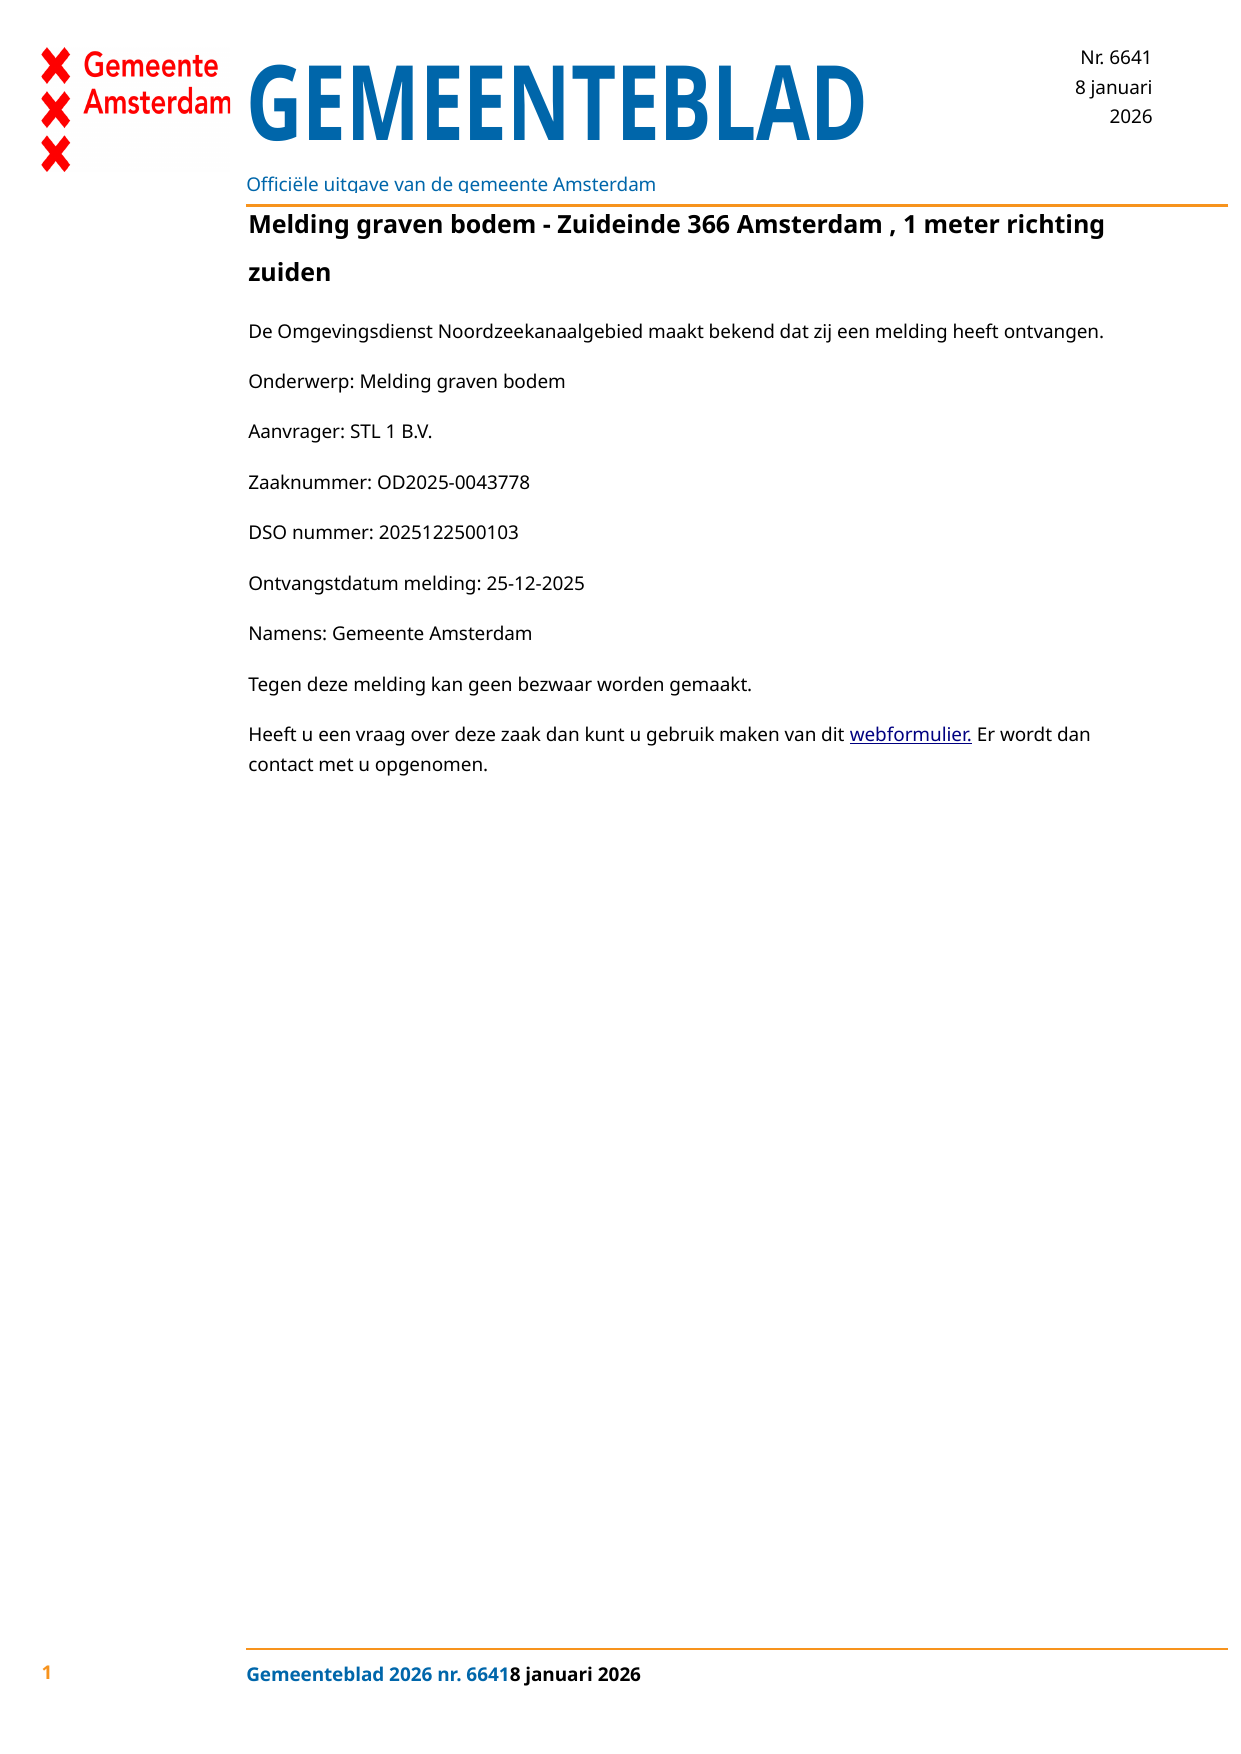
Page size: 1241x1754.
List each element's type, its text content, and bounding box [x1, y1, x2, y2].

text Aanvrager: STL 1 B.V. [248, 419, 1152, 444]
text Zaaknummer: OD2025-0043778 [248, 469, 1152, 495]
picture [41, 47, 231, 172]
text Namens: Gemeente Amsterdam [248, 620, 1152, 646]
text Onderwerp: Melding graven bodem [248, 368, 1152, 394]
text Heeft u een vraag over deze zaak dan kunt u gebruik maken van dit webformulier. Er wordt dan contact met u opgenomen. [248, 721, 1152, 777]
text Tegen deze melding kan geen bezwaar worden gemaakt. [248, 671, 1152, 697]
text Melding graven bodem - Zuideinde 366 Amsterdam , 1 meter richting zuiden [248, 207, 1152, 288]
text De Omgevingsdienst Noordzeekanaalgebied maakt bekend dat zij een melding heeft ontvangen. [248, 318, 1152, 344]
text DSO nummer: 2025122500103 [248, 519, 1152, 545]
text Ontvangstdatum melding: 25-12-2025 [248, 570, 1152, 596]
